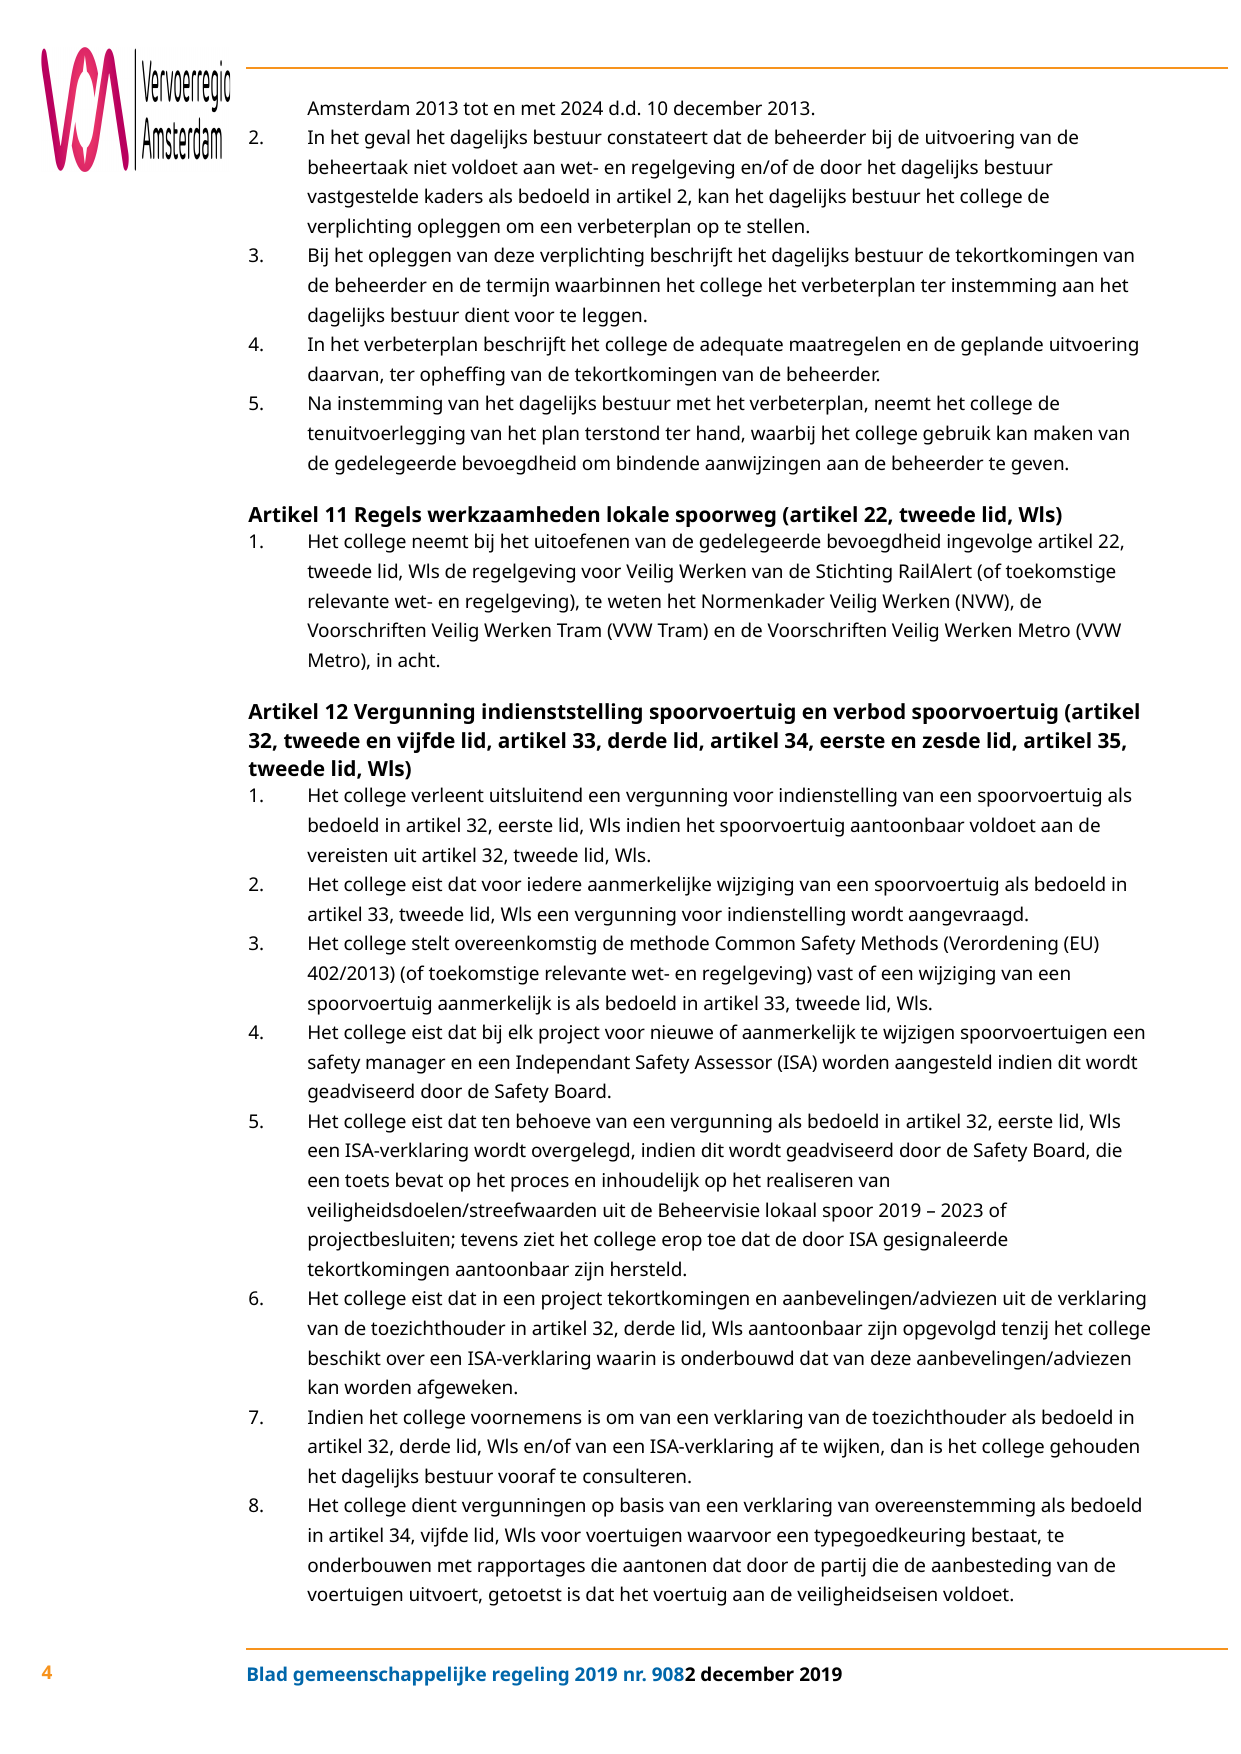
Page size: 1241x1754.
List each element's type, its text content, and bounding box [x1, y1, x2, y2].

list Het college verleent uitsluitend een vergunning voor indienstelling van een spoorvoertuig als bedoeld in artikel 32, eerste lid, Wls indien het spoorvoertuig aantoonbaar voldoet aan de vereisten uit artikel 32, tweede lid, Wls. [248, 783, 1152, 868]
list Na instemming van het dagelijks bestuur met het verbeterplan, neemt het college de tenuitvoerlegging van het plan terstond ter hand, waarbij het college gebruik kan maken van de gedelegeerde bevoegdheid om bindende aanwijzingen aan de beheerder te geven. [248, 391, 1152, 476]
list Het college dient vergunningen op basis van een verklaring van overeenstemming als bedoeld in artikel 34, vijfde lid, Wls voor voertuigen waarvoor een typegoedkeuring bestaat, te onderbouwen met rapportages die aantonen dat door de partij die de aanbesteding van de voertuigen uitvoert, getoetst is dat het voertuig aan de veiligheidseisen voldoet. [248, 1493, 1152, 1607]
list Het college eist dat bij elk project voor nieuwe of aanmerkelijk te wijzigen spoorvoertuigen een safety manager en een Independant Safety Assessor (ISA) worden aangesteld indien dit wordt geadviseerd door de Safety Board. [248, 1019, 1152, 1104]
list Het college neemt bij het uitoefenen van de gedelegeerde bevoegdheid ingevolge artikel 22, tweede lid, Wls de regelgeving voor Veilig Werken van de Stichting RailAlert (of toekomstige relevante wet- en regelgeving), te weten het Normenkader Veilig Werken (NVW), de Voorschriften Veilig Werken Tram (VVW Tram) en de Voorschriften Veilig Werken Metro (VVW Metro), in acht. [248, 529, 1152, 673]
picture [41, 47, 231, 172]
list Amsterdam 2013 tot en met 2024 d.d. 10 december 2013. [248, 95, 1152, 121]
list Het college stelt overeenkomstig de methode Common Safety Methods (Verordening (EU) 402/2013) (of toekomstige relevante wet- en regelgeving) vast of een wijziging van een spoorvoertuig aanmerkelijk is als bedoeld in artikel 33, tweede lid, Wls. [248, 931, 1152, 1016]
list Het college eist dat ten behoeve van een vergunning als bedoeld in artikel 32, eerste lid, Wls een ISA-verklaring wordt overgelegd, indien dit wordt geadviseerd door de Safety Board, die een toets bevat op het proces en inhoudelijk op het realiseren van veiligheidsdoelen/streefwaarden uit de Beheervisie lokaal spoor 2019 – 2023 of projectbesluiten; tevens ziet het college erop toe dat de door ISA gesignaleerde tekortkomingen aantoonbaar zijn hersteld. [248, 1108, 1152, 1282]
text Artikel 12 Vergunning indienststelling spoorvoertuig en verbod spoorvoertuig (artikel 32, tweede en vijfde lid, artikel 33, derde lid, artikel 34, eerste en zesde lid, artikel 35, tweede lid, Wls) [248, 697, 1152, 783]
text Artikel 11 Regels werkzaamheden lokale spoorweg (artikel 22, tweede lid, Wls) [248, 500, 1152, 529]
list In het geval het dagelijks bestuur constateert dat de beheerder bij de uitvoering van de beheertaak niet voldoet aan wet- en regelgeving en/of de door het dagelijks bestuur vastgestelde kaders als bedoeld in artikel 2, kan het dagelijks bestuur het college de verplichting opleggen om een verbeterplan op te stellen. [248, 124, 1152, 239]
list Het college eist dat in een project tekortkomingen en aanbevelingen/adviezen uit de verklaring van de toezichthouder in artikel 32, derde lid, Wls aantoonbaar zijn opgevolgd tenzij het college beschikt over een ISA-verklaring waarin is onderbouwd dat van deze aanbevelingen/adviezen kan worden afgeweken. [248, 1286, 1152, 1400]
list In het verbeterplan beschrijft het college de adequate maatregelen en de geplande uitvoering daarvan, ter opheffing van de tekortkomingen van de beheerder. [248, 331, 1152, 387]
list Indien het college voornemens is om van een verklaring van de toezichthouder als bedoeld in artikel 32, derde lid, Wls en/of van een ISA-verklaring af te wijken, dan is het college gehouden het dagelijks bestuur vooraf te consulteren. [248, 1404, 1152, 1489]
list Bij het opleggen van deze verplichting beschrijft het dagelijks bestuur de tekortkomingen van de beheerder en de termijn waarbinnen het college het verbeterplan ter instemming aan het dagelijks bestuur dient voor te leggen. [248, 243, 1152, 328]
list Het college eist dat voor iedere aanmerkelijke wijziging van een spoorvoertuig als bedoeld in artikel 33, tweede lid, Wls een vergunning voor indienstelling wordt aangevraagd. [248, 871, 1152, 927]
